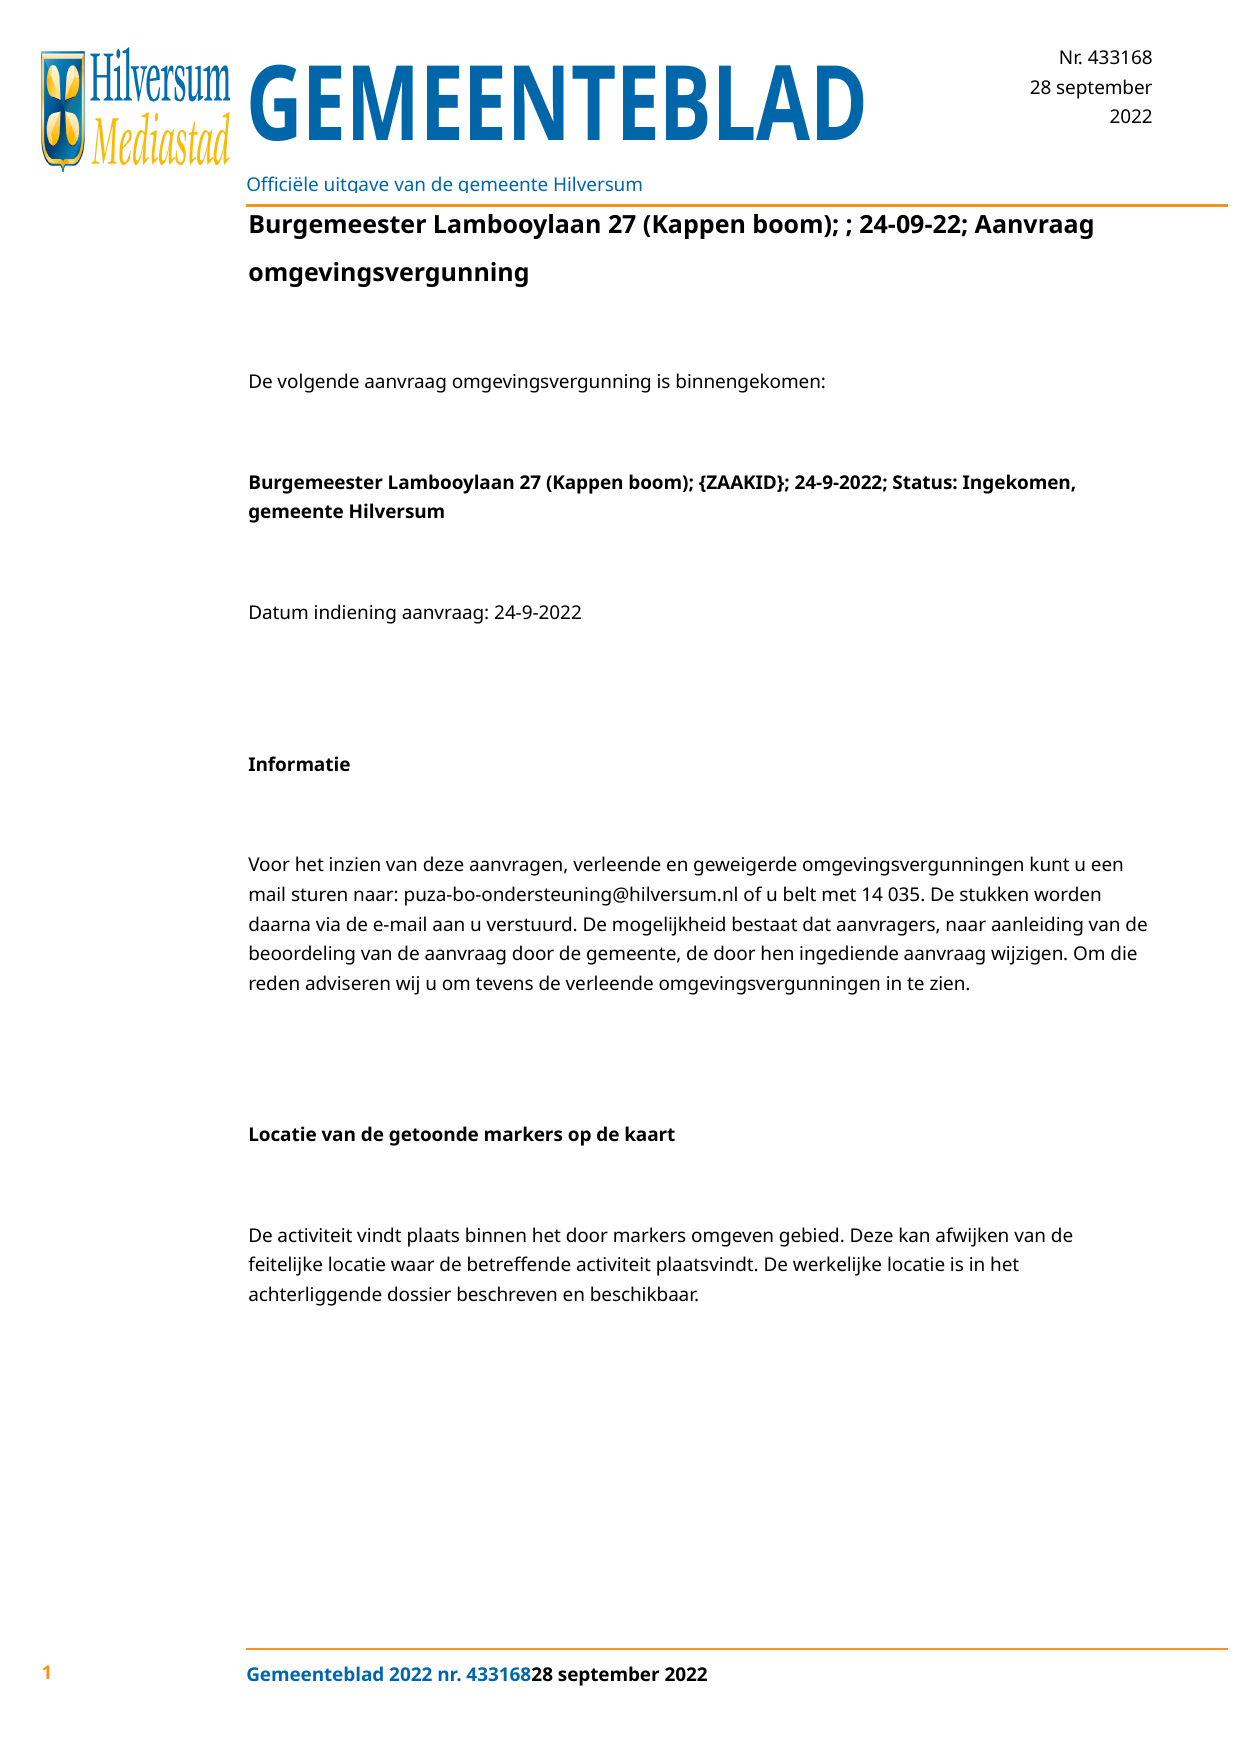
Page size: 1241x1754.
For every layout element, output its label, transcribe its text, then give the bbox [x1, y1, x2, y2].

text Voor het inzien van deze aanvragen, verleende en geweigerde omgevingsvergunningen kunt u een mail sturen naar: puza-bo-ondersteuning@hilversum.nl of u belt met 14 035. De stukken worden daarna via de e-mail aan u verstuurd. De mogelijkheid bestaat dat aanvragers, naar aanleiding van de beoordeling van de aanvraag door de gemeente, de door hen ingediende aanvraag wijzigen. Om die reden adviseren wij u om tevens de verleende omgevingsvergunningen in te zien. [248, 852, 1152, 996]
text Locatie van de getoonde markers op de kaart [248, 1121, 1152, 1147]
text Datum indiening aanvraag: 24-9-2022 [248, 599, 1152, 625]
text Informatie [248, 751, 1152, 777]
text De volgende aanvraag omgevingsvergunning is binnengekomen: [248, 368, 1152, 394]
text De activiteit vindt plaats binnen het door markers omgeven gebied. Deze kan afwijken van de feitelijke locatie waar de betreffende activiteit plaatsvindt. De werkelijke locatie is in het achterliggende dossier beschreven en beschikbaar. [248, 1222, 1152, 1307]
text Burgemeester Lambooylaan 27 (Kappen boom); ; 24-09-22; Aanvraag omgevingsvergunning [248, 207, 1152, 288]
picture [41, 47, 231, 172]
text Burgemeester Lambooylaan 27 (Kappen boom); {ZAAKID}; 24-9-2022; Status: Ingekomen, gemeente Hilversum [248, 469, 1152, 524]
